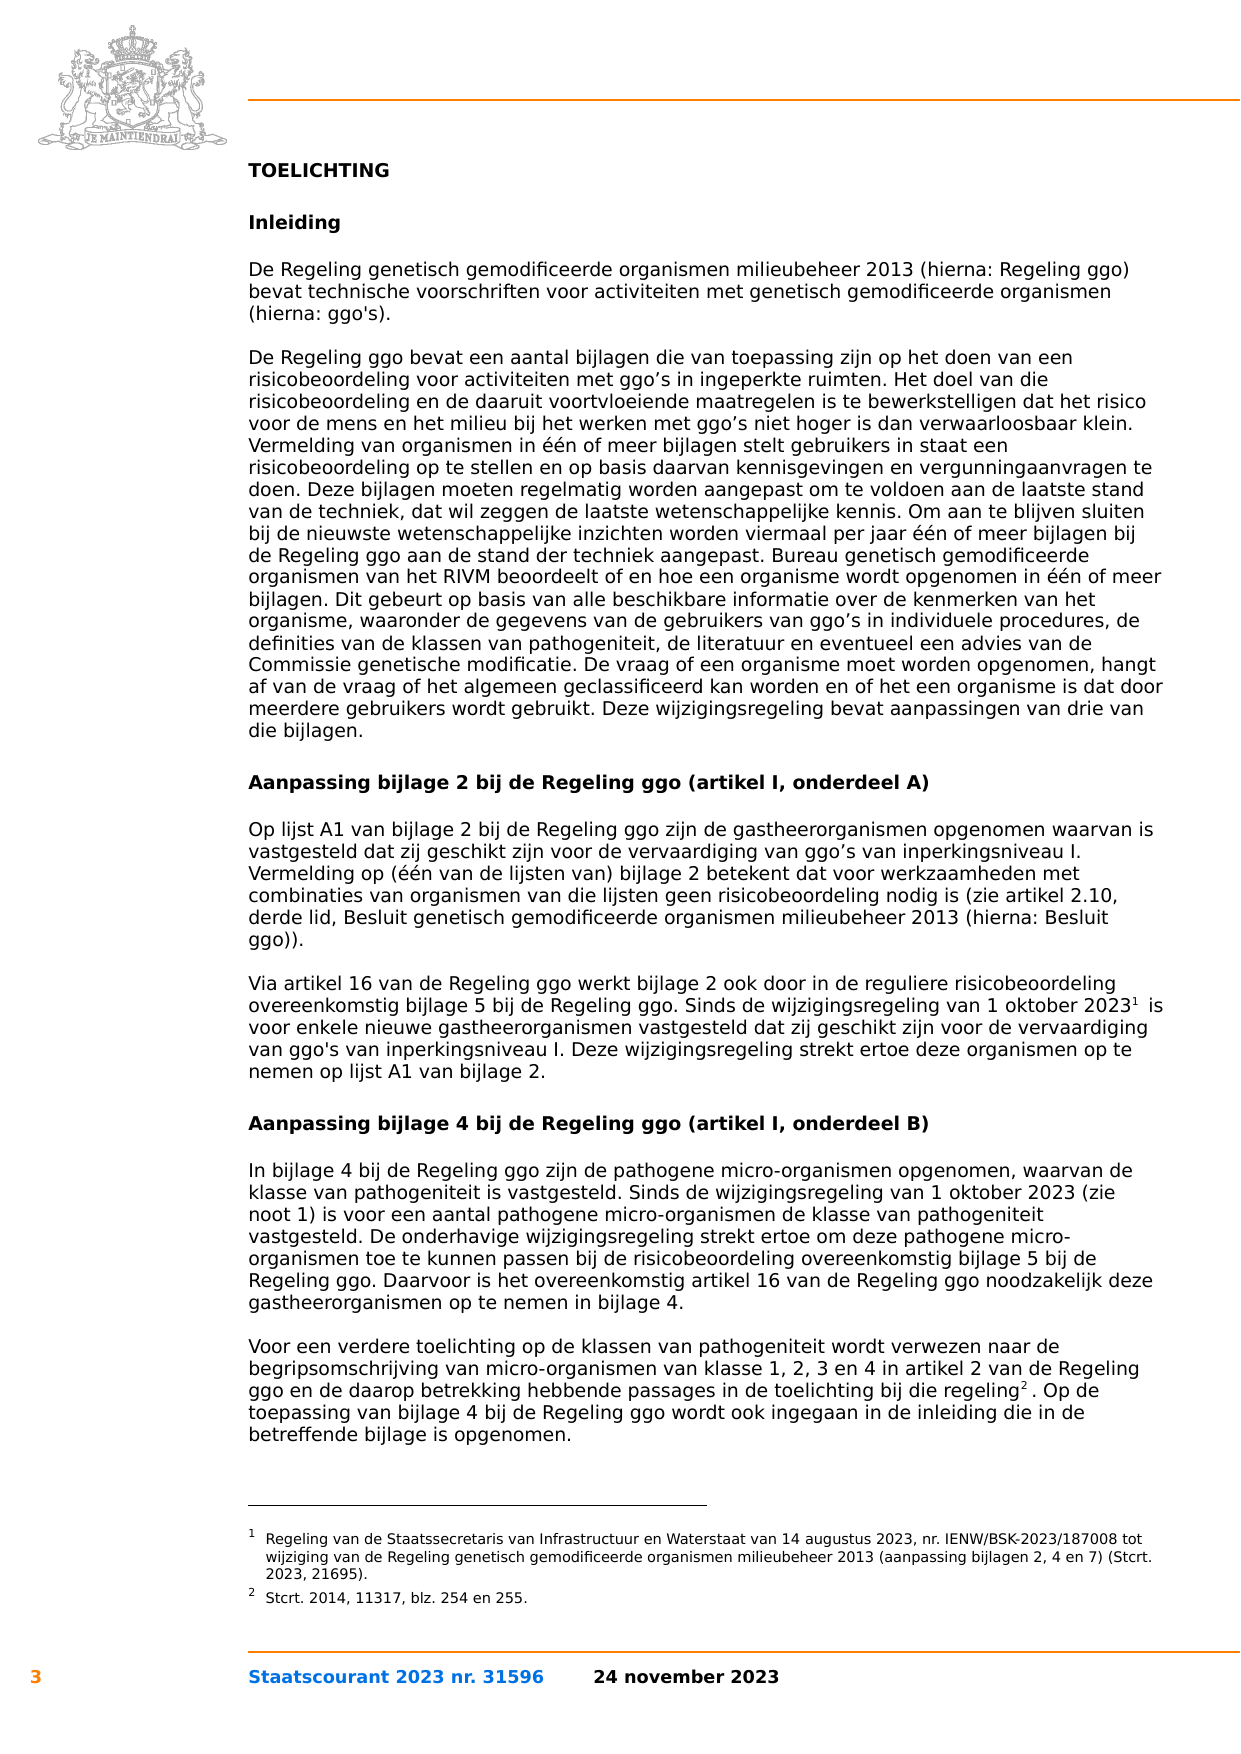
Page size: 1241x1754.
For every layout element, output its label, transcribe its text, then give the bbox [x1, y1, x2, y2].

text Regeling van de Staatssecretaris van Infrastructuur en Waterstaat van 14 augustus 2023, nr. IENW/BSK-2023/187008 tot wijziging van de Regeling genetisch gemodificeerde organismen milieubeheer 2013 (aanpassing bijlagen 2, 4 en 7) (Stcrt. 2023, 21695). [248, 1527, 1163, 1583]
subtitle Aanpassing bijlage 2 bij de Regeling ggo (artikel I, onderdeel A) [248, 772, 1163, 794]
picture [38, 25, 227, 150]
subtitle Aanpassing bijlage 4 bij de Regeling ggo (artikel I, onderdeel B) [248, 1113, 1163, 1135]
text De Regeling genetisch gemodificeerde organismen milieubeheer 2013 (hierna: Regeling ggo) bevat technische voorschriften voor activiteiten met genetisch gemodificeerde organismen (hierna: ggo's). [248, 259, 1163, 325]
text Stcrt. 2014, 11317, blz. 254 en 255. [248, 1586, 1163, 1608]
subtitle Inleiding [248, 212, 1163, 234]
subtitle TOELICHTING [248, 160, 1163, 182]
text Via artikel 16 van de Regeling ggo werkt bijlage 2 ook door in de reguliere risicobeoordeling overeenkomstig bijlage 5 bij de Regeling ggo. Sinds de wijzigingsregeling van 1 oktober 2023 is voor enkele nieuwe gastheerorganismen vastgesteld dat zij geschikt zijn voor de vervaardiging van ggo's van inperkingsniveau I. Deze wijzigingsregeling strekt ertoe deze organismen op te nemen op lijst A1 van bijlage 2. [248, 973, 1163, 1083]
text De Regeling ggo bevat een aantal bijlagen die van toepassing zijn op het doen van een risicobeoordeling voor activiteiten met ggo’s in ingeperkte ruimten. Het doel van die risicobeoordeling en de daaruit voortvloeiende maatregelen is te bewerkstelligen dat het risico voor de mens en het milieu bij het werken met ggo’s niet hoger is dan verwaarloosbaar klein. Vermelding van organismen in één of meer bijlagen stelt gebruikers in staat een risicobeoordeling op te stellen en op basis daarvan kennisgevingen en vergunningaanvragen te doen. Deze bijlagen moeten regelmatig worden aangepast om te voldoen aan de laatste stand van de techniek, dat wil zeggen de laatste wetenschappelijke kennis. Om aan te blijven sluiten bij de nieuwste wetenschappelijke inzichten worden viermaal per jaar één of meer bijlagen bij de Regeling ggo aan de stand der techniek aangepast. Bureau genetisch gemodificeerde organismen van het RIVM beoordeelt of en hoe een organisme wordt opgenomen in één of meer bijlagen. Dit gebeurt op basis van alle beschikbare informatie over de kenmerken van het organisme, waaronder de gegevens van de gebruikers van ggo’s in individuele procedures, de definities van de klassen van pathogeniteit, de literatuur en eventueel een advies van de Commissie genetische modificatie. De vraag of een organisme moet worden opgenomen, hangt af van de vraag of het algemeen geclassificeerd kan worden en of het een organisme is dat door meerdere gebruikers wordt gebruikt. Deze wijzigingsregeling bevat aanpassingen van drie van die bijlagen. [248, 347, 1163, 742]
text In bijlage 4 bij de Regeling ggo zijn de pathogene micro-organismen opgenomen, waarvan de klasse van pathogeniteit is vastgesteld. Sinds de wijzigingsregeling van 1 oktober 2023 (zie noot 1) is voor een aantal pathogene micro-organismen de klasse van pathogeniteit vastgesteld. De onderhavige wijzigingsregeling strekt ertoe om deze pathogene micro-organismen toe te kunnen passen bij de risicobeoordeling overeenkomstig bijlage 5 bij de Regeling ggo. Daarvoor is het overeenkomstig artikel 16 van de Regeling ggo noodzakelijk deze gastheerorganismen op te nemen in bijlage 4. [248, 1160, 1163, 1314]
text Voor een verdere toelichting op de klassen van pathogeniteit wordt verwezen naar de begripsomschrijving van micro-organismen van klasse 1, 2, 3 en 4 in artikel 2 van de Regeling ggo en de daarop betrekking hebbende passages in de toelichting bij die regeling. Op de toepassing van bijlage 4 bij de Regeling ggo wordt ook ingegaan in de inleiding die in de betreffende bijlage is opgenomen. [248, 1336, 1163, 1446]
text Op lijst A1 van bijlage 2 bij de Regeling ggo zijn de gastheerorganismen opgenomen waarvan is vastgesteld dat zij geschikt zijn voor de vervaardiging van ggo’s van inperkingsniveau I. Vermelding op (één van de lijsten van) bijlage 2 betekent dat voor werkzaamheden met combinaties van organismen van die lijsten geen risicobeoordeling nodig is (zie artikel 2.10, derde lid, Besluit genetisch gemodificeerde organismen milieubeheer 2013 (hierna: Besluit ggo)). [248, 819, 1163, 951]
